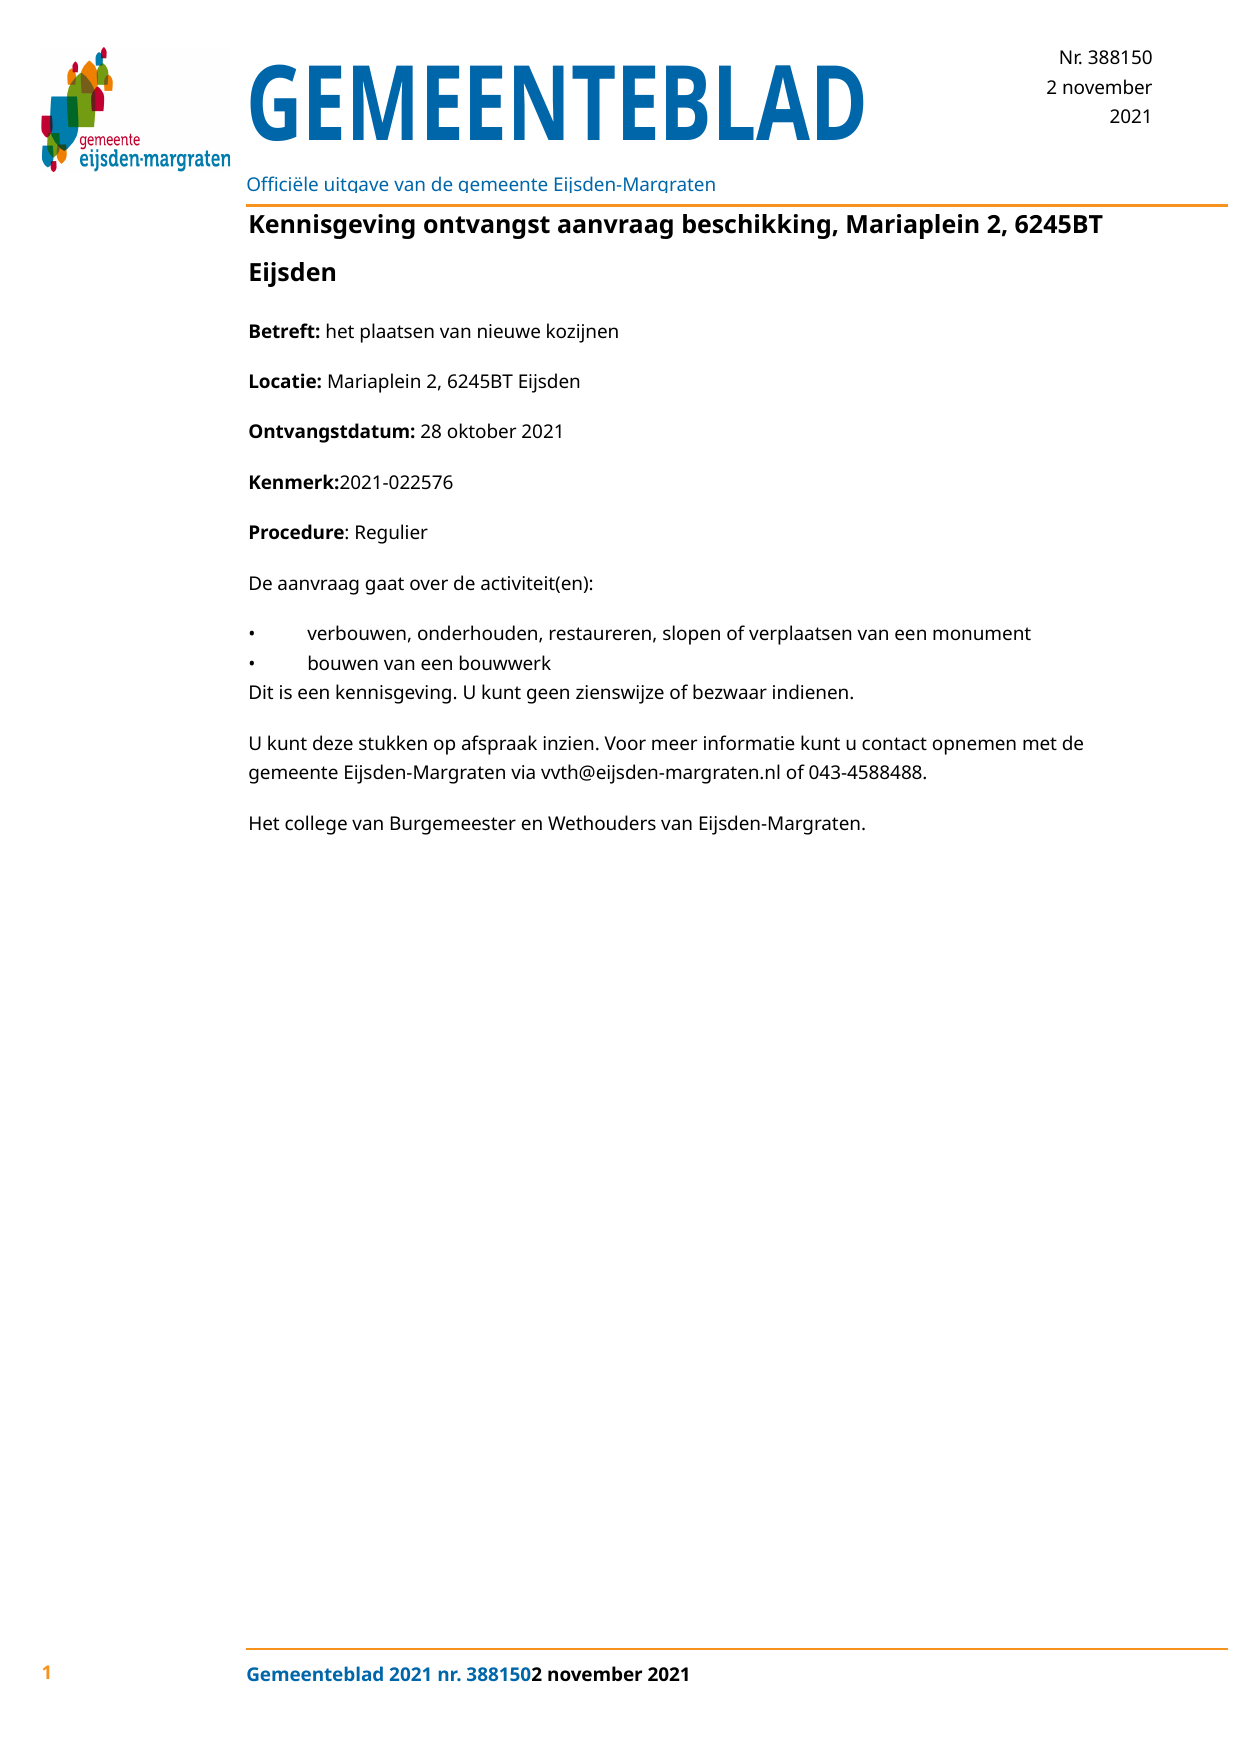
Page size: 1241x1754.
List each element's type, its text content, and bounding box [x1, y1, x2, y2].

text Het college van Burgemeester en Wethouders van Eijsden-Margraten. [248, 810, 1152, 836]
text Kennisgeving ontvangst aanvraag beschikking, Mariaplein 2, 6245BT Eijsden [248, 207, 1152, 288]
text Kenmerk:2021-022576 [248, 469, 1152, 495]
text U kunt deze stukken op afspraak inzien. Voor meer informatie kunt u contact opnemen met de gemeente Eijsden-Margraten via vvth@eijsden-margraten.nl of 043-4588488. [248, 730, 1152, 785]
text Locatie: Mariaplein 2, 6245BT Eijsden [248, 368, 1152, 394]
list bouwen van een bouwwerk [248, 650, 1152, 676]
picture [41, 47, 231, 172]
text Betreft: het plaatsen van nieuwe kozijnen [248, 318, 1152, 344]
text Ontvangstdatum: 28 oktober 2021 [248, 419, 1152, 444]
text Dit is een kennisgeving. U kunt geen zienswijze of bezwaar indienen. [248, 679, 1152, 705]
text De aanvraag gaat over de activiteit(en): [248, 570, 1152, 596]
list verbouwen, onderhouden, restaureren, slopen of verplaatsen van een monument [248, 620, 1152, 646]
text Procedure: Regulier [248, 519, 1152, 545]
